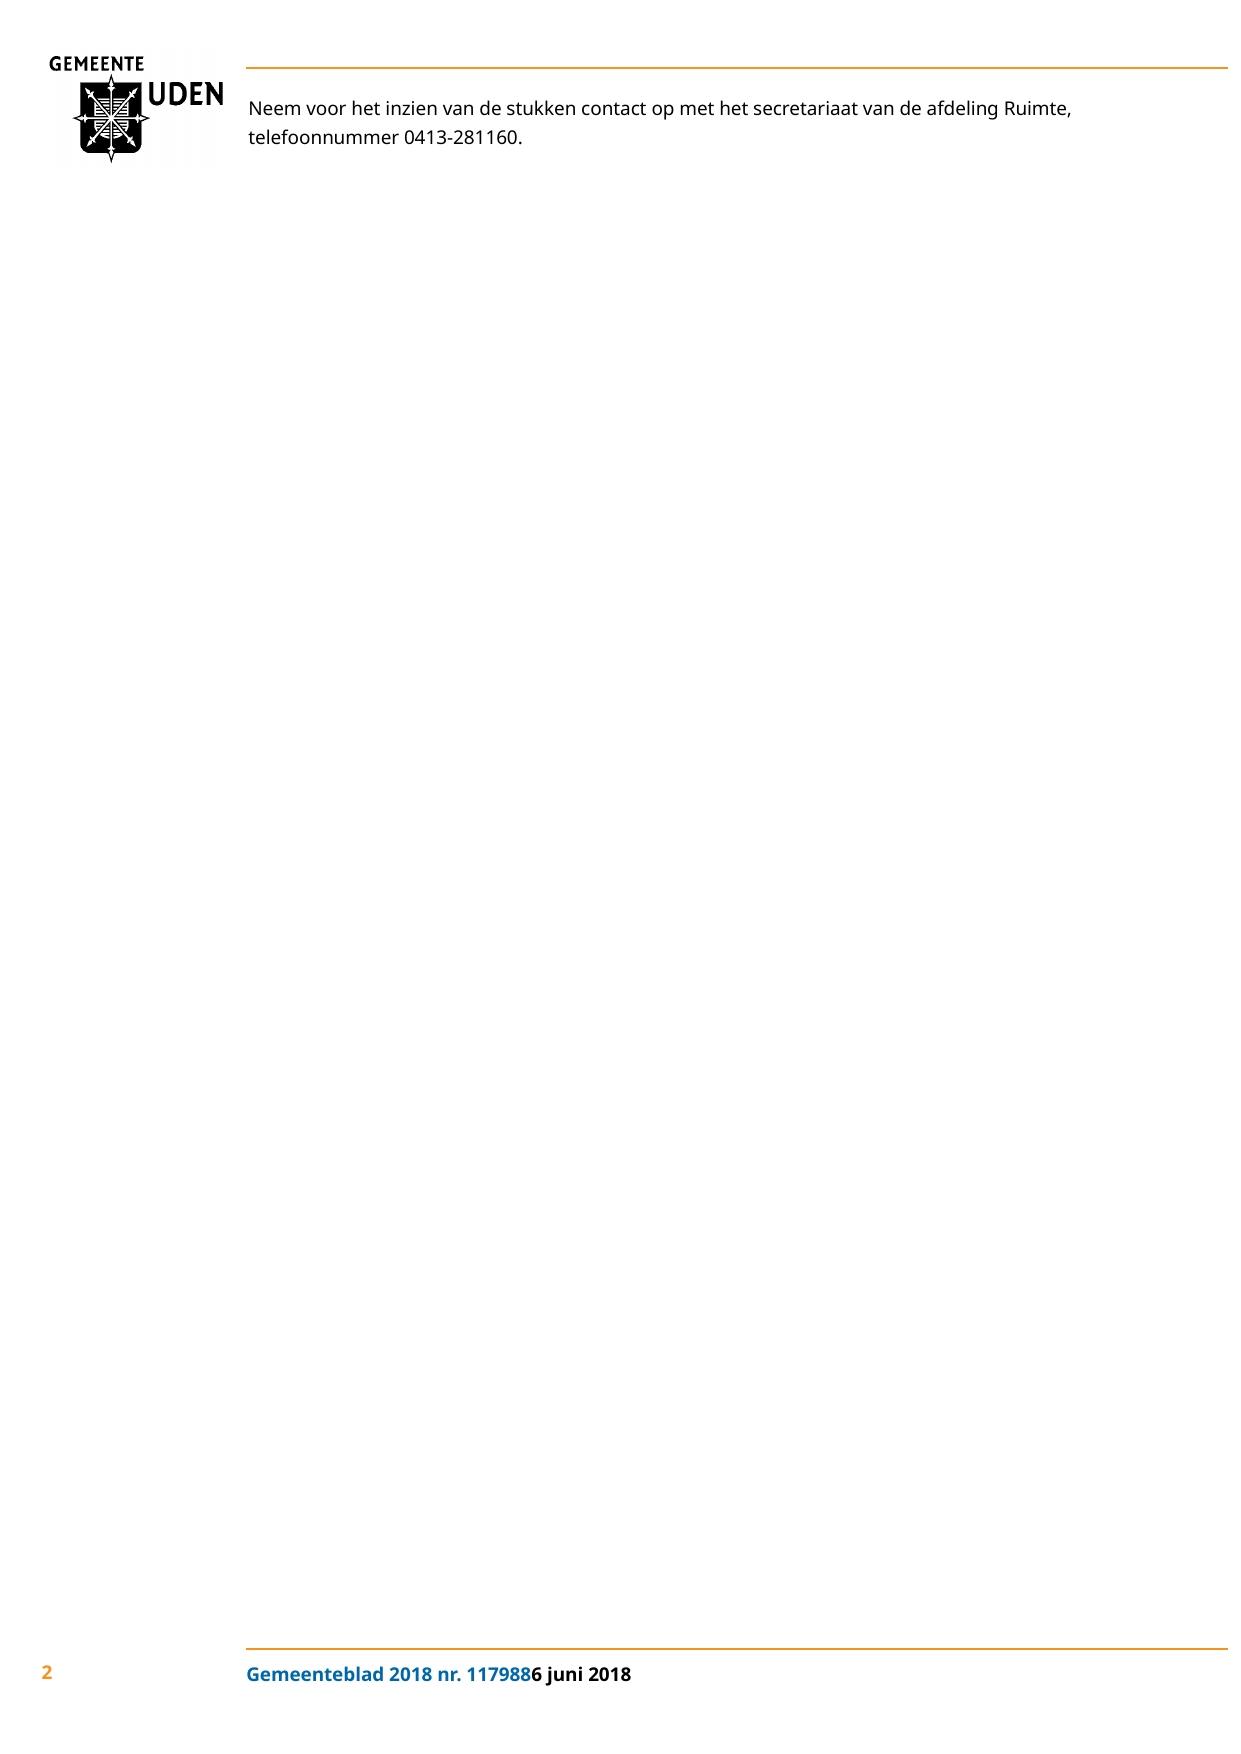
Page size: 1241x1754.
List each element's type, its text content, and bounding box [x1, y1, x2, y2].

picture [41, 47, 231, 172]
text Neem voor het inzien van de stukken contact op met het secretariaat van de afdeling Ruimte, telefoonnummer 0413-281160. [248, 95, 1152, 150]
